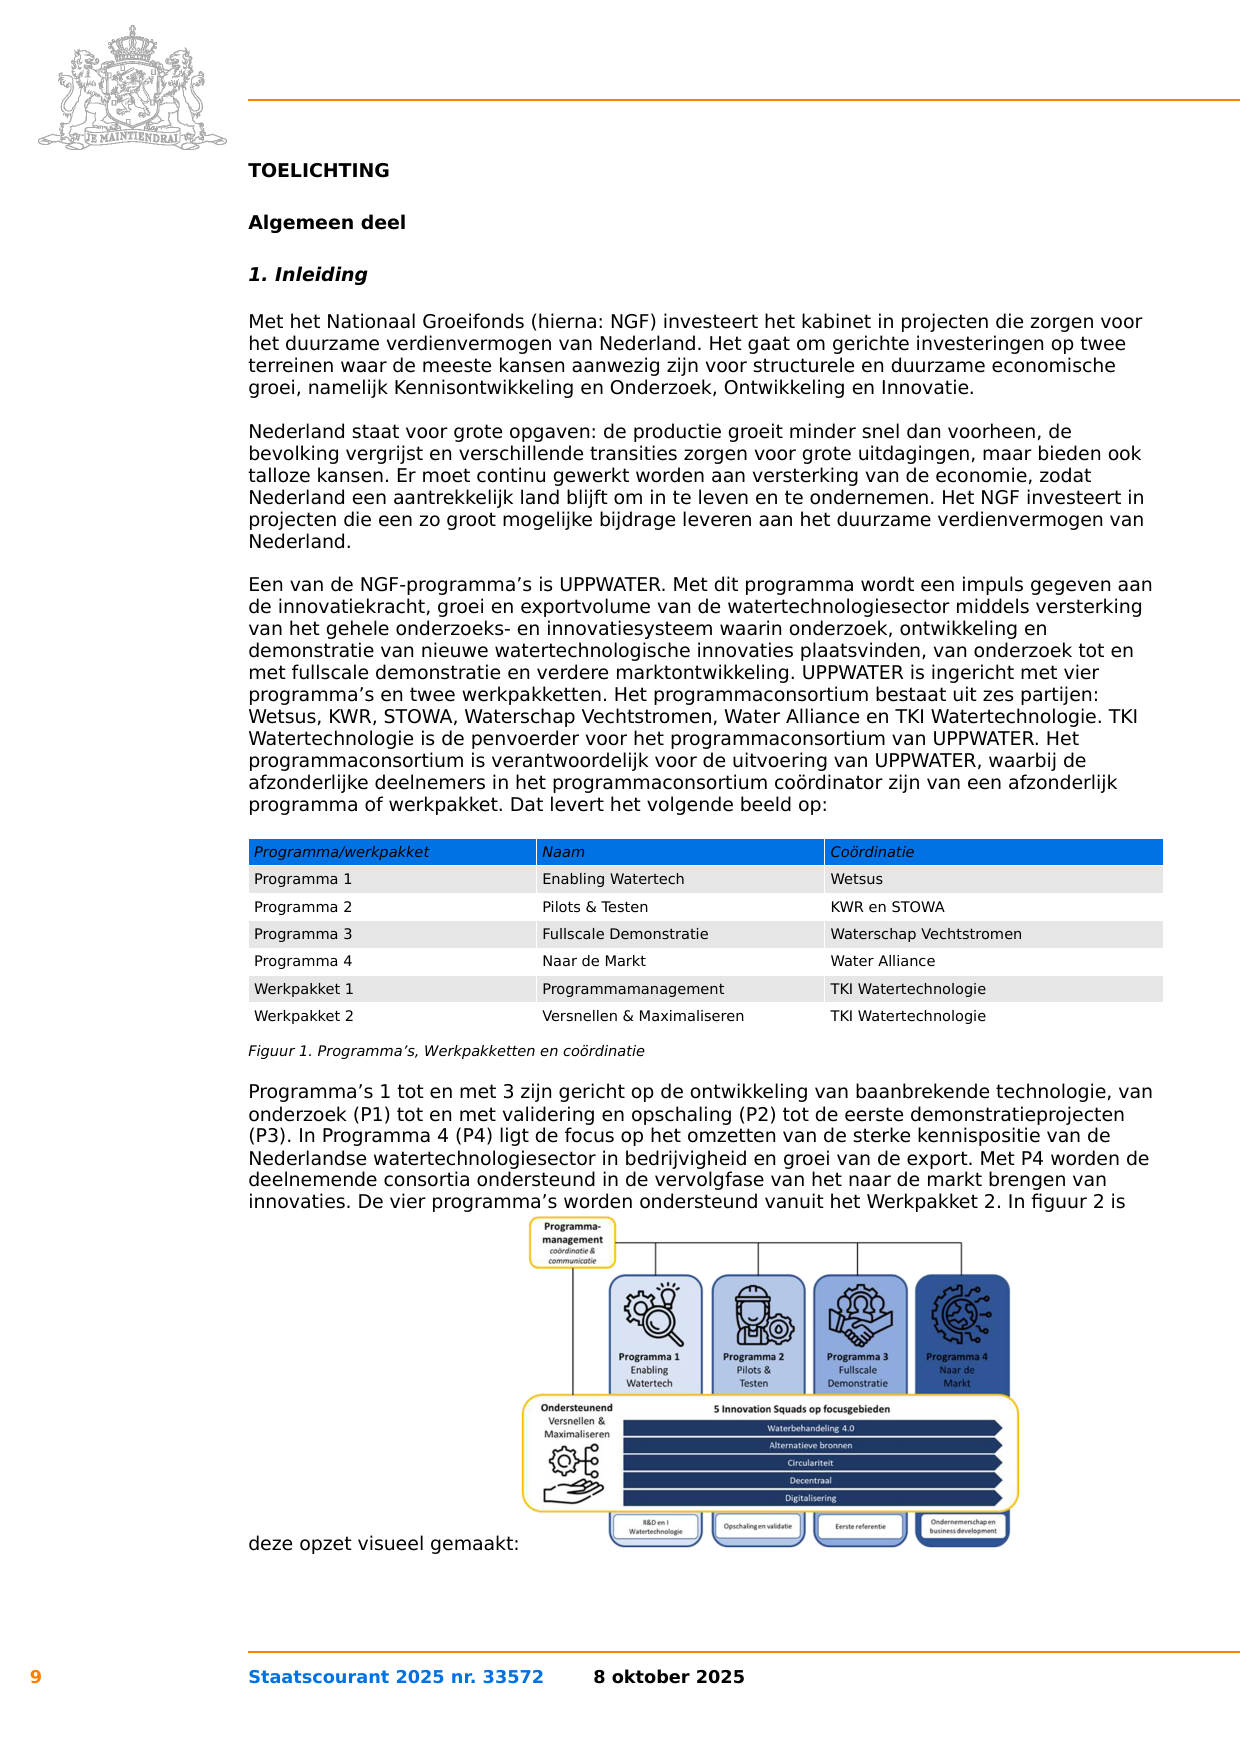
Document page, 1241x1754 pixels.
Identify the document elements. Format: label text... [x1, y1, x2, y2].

picture [38, 25, 227, 150]
text Een van de NGF-programma’s is UPPWATER. Met dit programma wordt een impuls gegeven aan de innovatiekracht, groei en exportvolume van de watertechnologiesector middels versterking van het gehele onderzoeks- en innovatiesysteem waarin onderzoek, ontwikkeling en demonstratie van nieuwe watertechnologische innovaties plaatsvinden, van onderzoek tot en met fullscale demonstratie en verdere marktontwikkeling. UPPWATER is ingericht met vier programma’s en twee werkpakketten. Het programmaconsortium bestaat uit zes partijen: Wetsus, KWR, STOWA, Waterschap Vechtstromen, Water Alliance en TKI Watertechnologie. TKI Watertechnologie is de penvoerder voor het programmaconsortium van UPPWATER. Het programmaconsortium is verantwoordelijk voor de uitvoering van UPPWATER, waarbij de afzonderlijke deelnemers in het programmaconsortium coördinator zijn van een afzonderlijk programma of werkpakket. Dat levert het volgende beeld op: [248, 574, 1163, 816]
subtitle Algemeen deel [248, 212, 1163, 234]
table_cell Waterschap Vechtstromen [825, 921, 1163, 948]
table_cell Programma 3 [249, 921, 536, 948]
table_cell Water Alliance [825, 949, 1163, 975]
table_cell Werkpakket 1 [249, 976, 536, 1002]
text Programma’s 1 tot en met 3 zijn gericht op de ontwikkeling van baanbrekende technologie, van onderzoek (P1) tot en met validering en opschaling (P2) tot de eerste demonstratieprojecten (P3). In Programma 4 (P4) ligt de focus op het omzetten van de sterke kennispositie van de Nederlandse watertechnologiesector in bedrijvigheid en groei van de export. Met P4 worden de deelnemende consortia ondersteund in de vervolgfase van het naar de markt brengen van innovaties. De vier programma’s worden ondersteund vanuit het Werkpakket 2. In figuur 2 is deze opzet visueel gemaakt: [248, 1081, 1163, 1554]
picture [519, 1213, 1022, 1550]
text Met het Nationaal Groeifonds (hierna: NGF) investeert het kabinet in projecten die zorgen voor het duurzame verdienvermogen van Nederland. Het gaat om gerichte investeringen op twee terreinen waar de meeste kansen aanwezig zijn voor structurele en duurzame economische groei, namelijk Kennisontwikkeling en Onderzoek, Ontwikkeling en Innovatie. [248, 311, 1163, 399]
table_cell Programma 4 [249, 949, 536, 975]
table_cell Programmamanagement [537, 976, 824, 1002]
table_cell Enabling Watertech [537, 866, 824, 893]
text Nederland staat voor grote opgaven: de productie groeit minder snel dan voorheen, de bevolking vergrijst en verschillende transities zorgen voor grote uitdagingen, maar bieden ook talloze kansen. Er moet continu gewerkt worden aan versterking van de economie, zodat Nederland een aantrekkelijk land blijft om in te leven en te ondernemen. Het NGF investeert in projecten die een zo groot mogelijke bijdrage leveren aan het duurzame verdienvermogen van Nederland. [248, 421, 1163, 552]
table_cell Naar de Markt [537, 949, 824, 975]
table_cell Werkpakket 2 [249, 1004, 536, 1030]
table_header Naam [537, 839, 824, 865]
subtitle TOELICHTING [248, 160, 1163, 182]
table_cell Wetsus [825, 866, 1163, 893]
table_cell Programma 2 [249, 894, 536, 920]
table_cell Figuur 1. Programma’s, Werkpakketten en coördinatie [248, 1031, 1163, 1059]
table_cell Versnellen & Maximaliseren [537, 1004, 824, 1030]
table_header Programma/werkpakket [249, 839, 536, 865]
table_header Coördinatie [825, 839, 1163, 865]
table_cell Fullscale Demonstratie [537, 921, 824, 948]
table_cell KWR en STOWA [825, 894, 1163, 920]
table_cell Programma 1 [249, 866, 536, 893]
table_cell Pilots & Testen [537, 894, 824, 920]
subtitle 1. Inleiding [248, 264, 1163, 286]
table_cell TKI Watertechnologie [825, 976, 1163, 1002]
table_cell TKI Watertechnologie [825, 1004, 1163, 1030]
